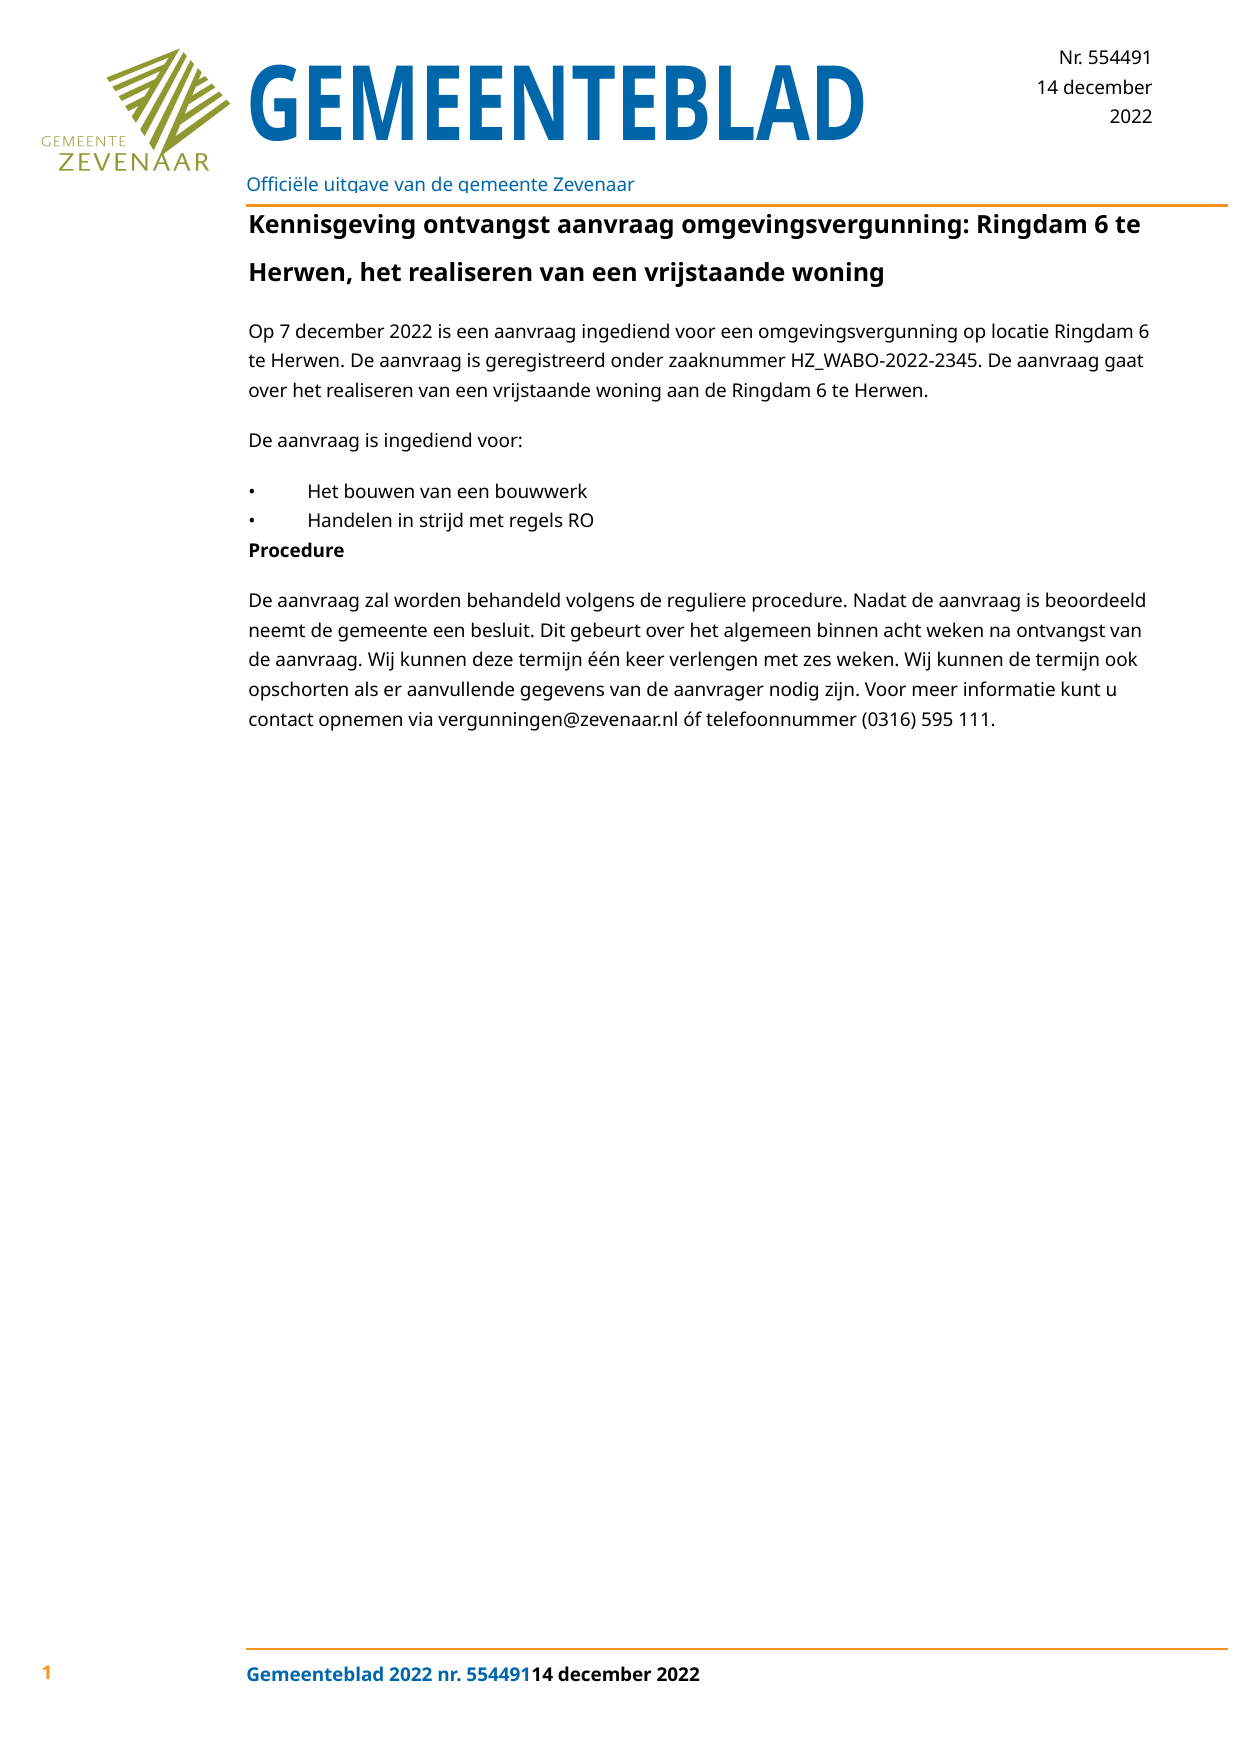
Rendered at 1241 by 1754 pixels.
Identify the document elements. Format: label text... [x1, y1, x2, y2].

text De aanvraag is ingediend voor: [248, 427, 1152, 453]
text Kennisgeving ontvangst aanvraag omgevingsvergunning: Ringdam 6 te Herwen, het realiseren van een vrijstaande woning [248, 207, 1152, 288]
text Op 7 december 2022 is een aanvraag ingediend voor een omgevingsvergunning op locatie Ringdam 6 te Herwen. De aanvraag is geregistreerd onder zaaknummer HZ_WABO-2022-2345. De aanvraag gaat over het realiseren van een vrijstaande woning aan de Ringdam 6 te Herwen. [248, 318, 1152, 403]
list Het bouwen van een bouwwerk [248, 478, 1152, 504]
text De aanvraag zal worden behandeld volgens de reguliere procedure. Nadat de aanvraag is beoordeeld neemt de gemeente een besluit. Dit gebeurt over het algemeen binnen acht weken na ontvangst van de aanvraag. Wij kunnen deze termijn één keer verlengen met zes weken. Wij kunnen de termijn ook opschorten als er aanvullende gegevens van de aanvrager nodig zijn. Voor meer informatie kunt u contact opnemen via vergunningen@zevenaar.nl óf telefoonnummer (0316) 595 111. [248, 587, 1152, 732]
picture [41, 47, 231, 172]
text Procedure [248, 537, 1152, 563]
list Handelen in strijd met regels RO [248, 507, 1152, 533]
